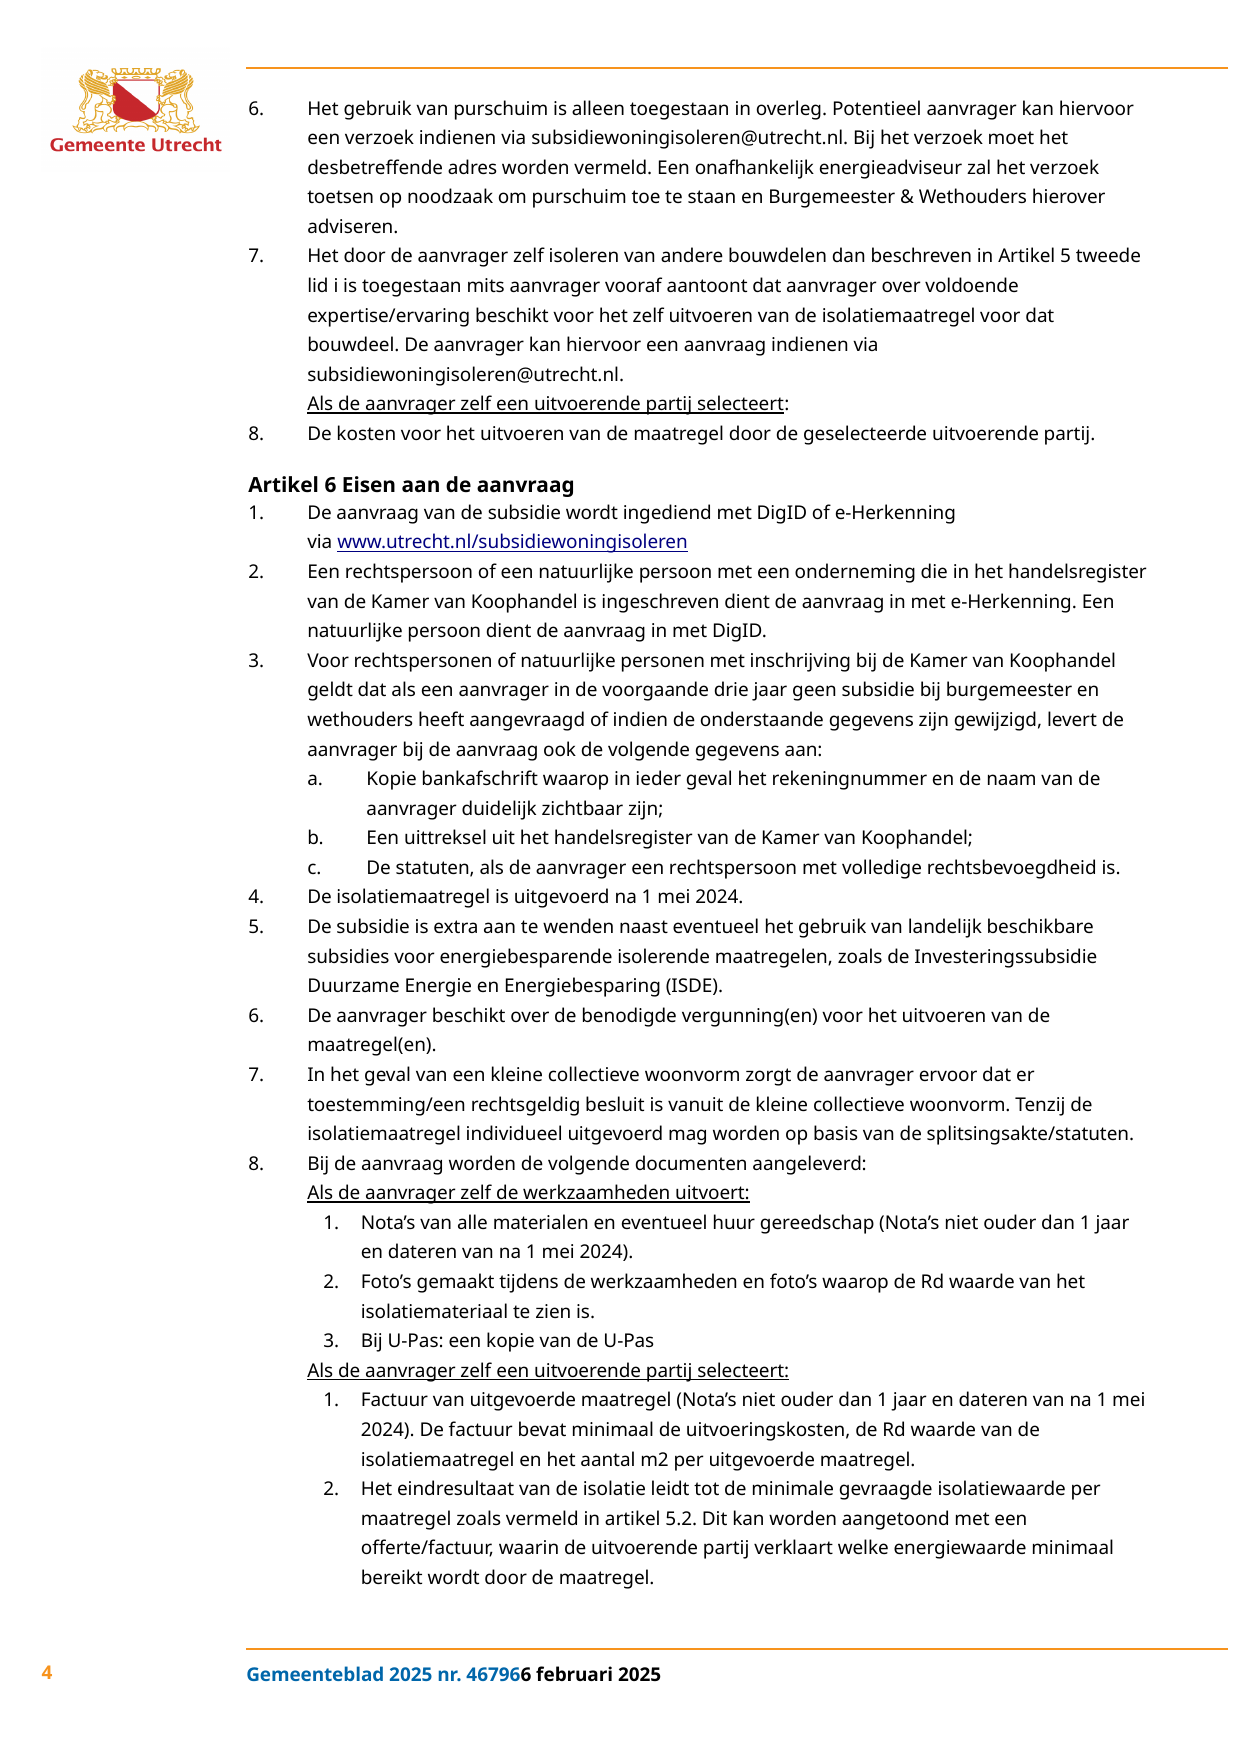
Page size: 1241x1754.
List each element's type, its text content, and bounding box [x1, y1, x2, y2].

list De aanvrager beschikt over de benodigde vergunning(en) voor het uitvoeren van de maatregel(en). [248, 1002, 1152, 1057]
picture [41, 47, 231, 172]
list Het door de aanvrager zelf isoleren van andere bouwdelen dan beschreven in Artikel 5 tweede lid i is toegestaan mits aanvrager vooraf aantoont dat aanvrager over voldoende expertise/ervaring beschikt voor het zelf uitvoeren van de isolatiemaatregel voor dat bouwdeel. De aanvrager kan hiervoor een aanvraag indienen via subsidiewoningisoleren@utrecht.nl. [248, 243, 1152, 387]
text Artikel 6 Eisen aan de aanvraag [248, 471, 1152, 499]
list Een uittreksel uit het handelsregister van de Kamer van Koophandel; [307, 824, 1152, 850]
list In het geval van een kleine collectieve woonvorm zorgt de aanvrager ervoor dat er toestemming/een rechtsgeldig besluit is vanuit de kleine collectieve woonvorm. Tenzij de isolatiemaatregel individueel uitgevoerd mag worden op basis van de splitsingsakte/statuten. [248, 1061, 1152, 1146]
list Factuur van uitgevoerde maatregel (Nota’s niet ouder dan 1 jaar en dateren van na 1 mei 2024). De factuur bevat minimaal de uitvoeringskosten, de Rd waarde van de isolatiemaatregel en het aantal m2 per uitgevoerde maatregel. [323, 1387, 1152, 1471]
list De kosten voor het uitvoeren van de maatregel door de geselecteerde uitvoerende partij. [248, 420, 1152, 446]
list Het gebruik van purschuim is alleen toegestaan in overleg. Potentieel aanvrager kan hiervoor een verzoek indienen via subsidiewoningisoleren@utrecht.nl. Bij het verzoek moet het desbetreffende adres worden vermeld. Een onafhankelijk energieadviseur zal het verzoek toetsen op noodzaak om purschuim toe te staan en Burgemeester & Wethouders hierover adviseren. [248, 95, 1152, 239]
list Bij U-Pas: een kopie van de U-Pas [323, 1327, 1152, 1353]
list Voor rechtspersonen of natuurlijke personen met inschrijving bij de Kamer van Koophandel geldt dat als een aanvrager in de voorgaande drie jaar geen subsidie bij burgemeester en wethouders heeft aangevraagd of indien de onderstaande gegevens zijn gewijzigd, levert de aanvrager bij de aanvraag ook de volgende gegevens aan: [248, 647, 1152, 761]
list Het eindresultaat van de isolatie leidt tot de minimale gevraagde isolatiewaarde per maatregel zoals vermeld in artikel 5.2. Dit kan worden aangetoond met een offerte/factuur, waarin de uitvoerende partij verklaart welke energiewaarde minimaal bereikt wordt door de maatregel. [323, 1475, 1152, 1590]
list De statuten, als de aanvrager een rechtspersoon met volledige rechtsbevoegdheid is. [307, 854, 1152, 880]
list De aanvraag van de subsidie wordt ingediend met DigID of e-Herkenning via www.utrecht.nl/subsidiewoningisoleren [248, 499, 1152, 554]
list Een rechtspersoon of een natuurlijke persoon met een onderneming die in het handelsregister van de Kamer van Koophandel is ingeschreven dient de aanvraag in met e-Herkenning. Een natuurlijke persoon dient de aanvraag in met DigID. [248, 558, 1152, 643]
list De subsidie is extra aan te wenden naast eventueel het gebruik van landelijk beschikbare subsidies voor energiebesparende isolerende maatregelen, zoals de Investeringssubsidie Duurzame Energie en Energiebesparing (ISDE). [248, 913, 1152, 998]
list Als de aanvrager zelf de werkzaamheden uitvoert: [248, 1179, 1152, 1205]
list Foto’s gemaakt tijdens de werkzaamheden en foto’s waarop de Rd waarde van het isolatiemateriaal te zien is. [323, 1268, 1152, 1323]
list Als de aanvrager zelf een uitvoerende partij selecteert: [248, 1357, 1152, 1383]
list Nota’s van alle materialen en eventueel huur gereedschap (Nota’s niet ouder dan 1 jaar en dateren van na 1 mei 2024). [323, 1209, 1152, 1264]
list Als de aanvrager zelf een uitvoerende partij selecteert: [248, 391, 1152, 416]
list De isolatiemaatregel is uitgevoerd na 1 mei 2024. [248, 884, 1152, 909]
list Bij de aanvraag worden de volgende documenten aangeleverd: [248, 1150, 1152, 1176]
list Kopie bankafschrift waarop in ieder geval het rekeningnummer en de naam van de aanvrager duidelijk zichtbaar zijn; [307, 765, 1152, 821]
